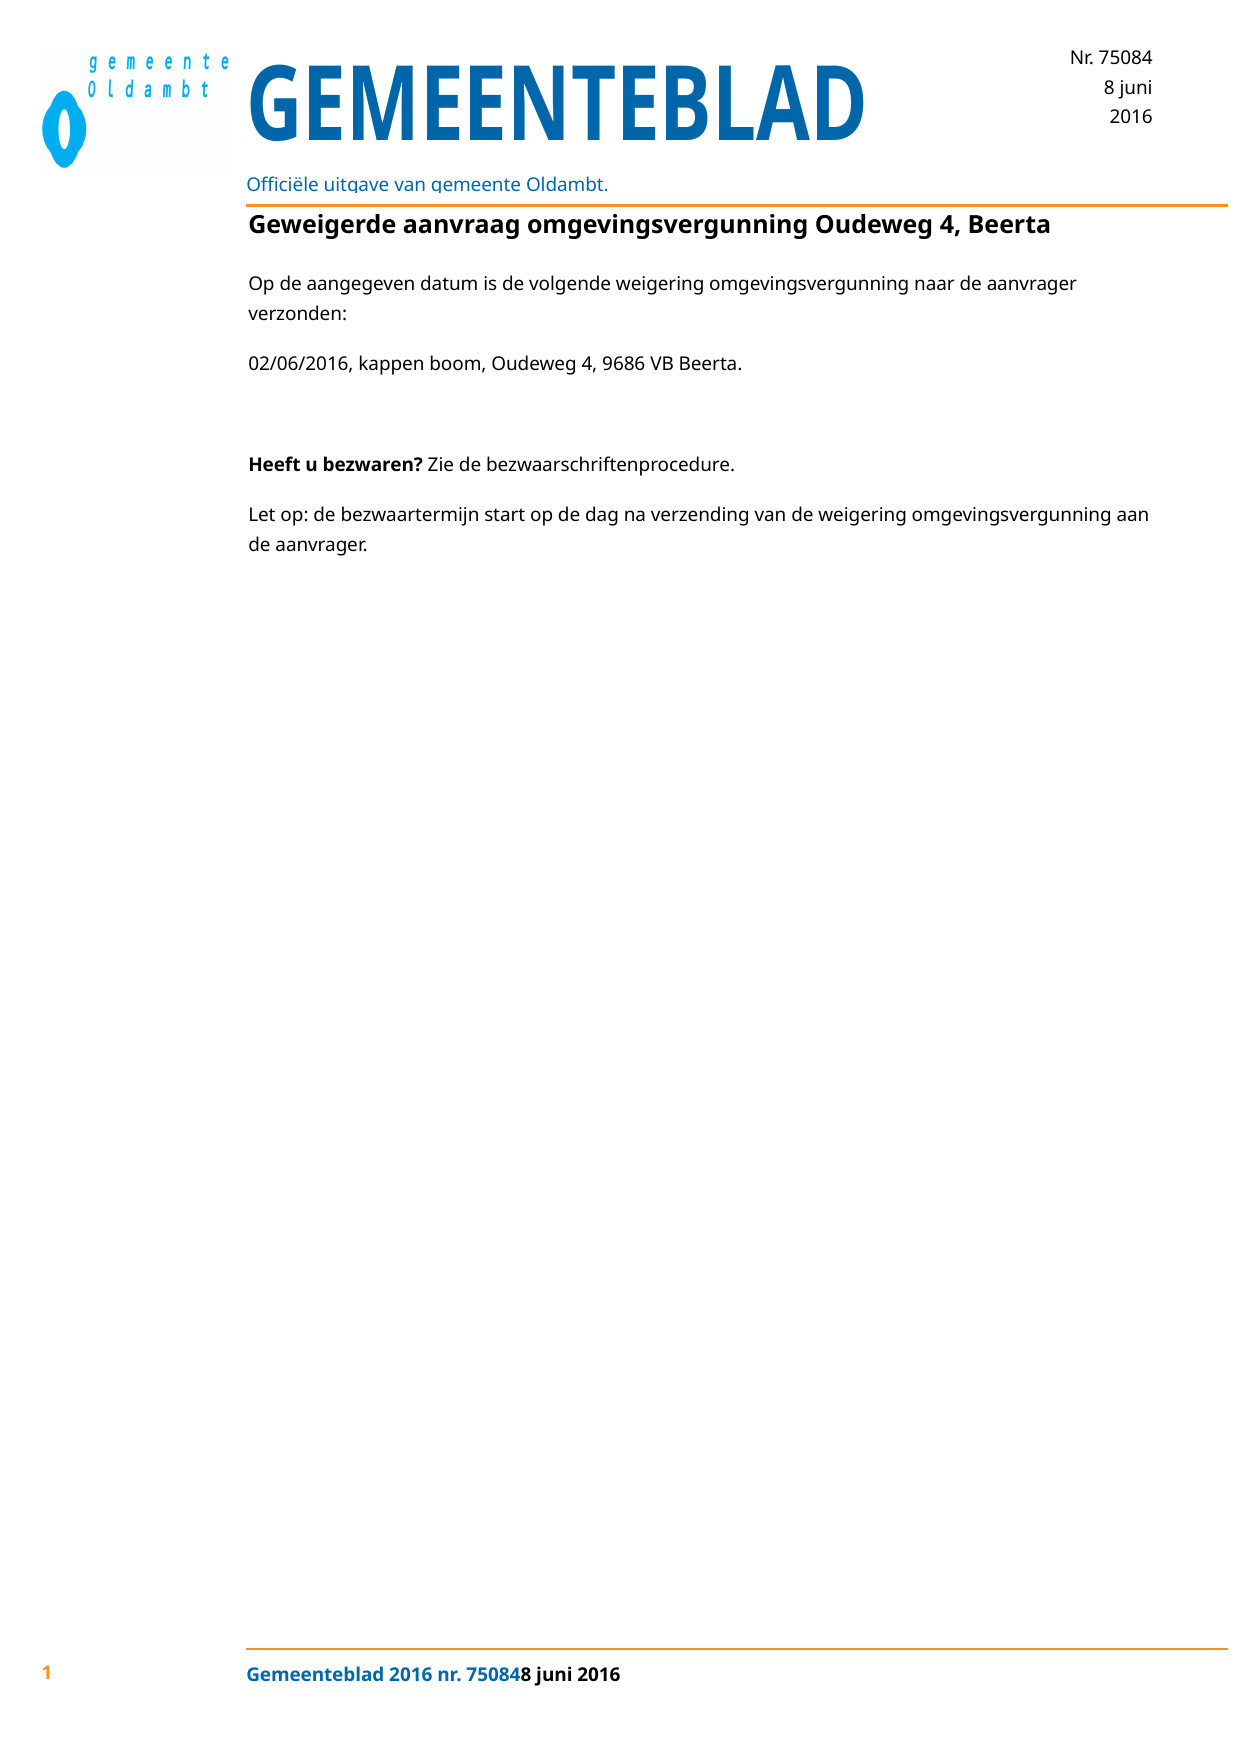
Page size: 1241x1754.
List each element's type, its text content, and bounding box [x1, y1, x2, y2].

text Op de aangegeven datum is de volgende weigering omgevingsvergunning naar de aanvrager verzonden: [248, 270, 1152, 326]
text Geweigerde aanvraag omgevingsvergunning Oudeweg 4, Beerta [248, 207, 1152, 241]
text 02/06/2016, kappen boom, Oudeweg 4, 9686 VB Beerta. [248, 350, 1152, 376]
picture [41, 47, 231, 172]
text Let op: de bezwaartermijn start op de dag na verzending van de weigering omgevingsvergunning aan de aanvrager. [248, 502, 1152, 557]
text Heeft u bezwaren? Zie de bezwaarschriftenprocedure. [248, 451, 1152, 477]
